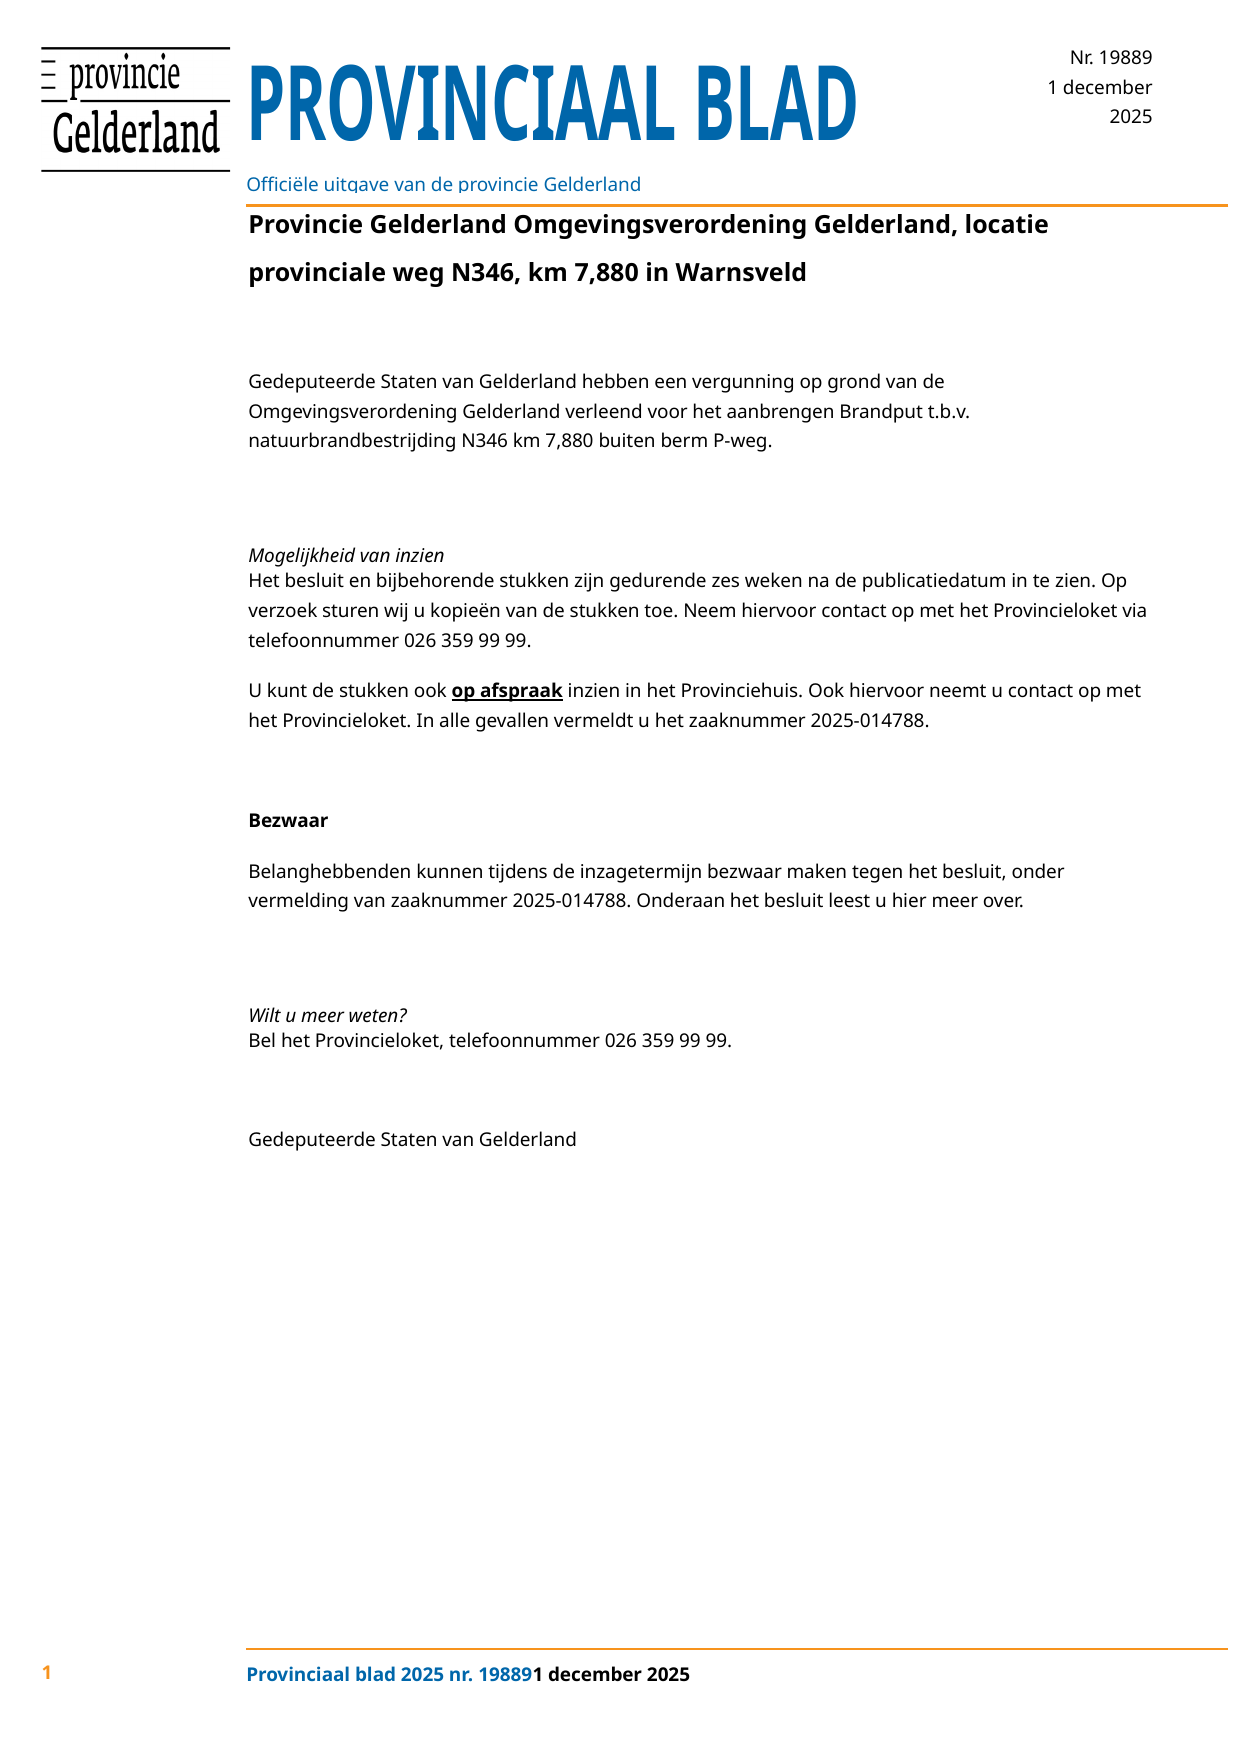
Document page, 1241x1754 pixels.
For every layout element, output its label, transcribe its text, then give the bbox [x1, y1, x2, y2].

picture [41, 47, 231, 172]
text Het besluit en bijbehorende stukken zijn gedurende zes weken na de publicatiedatum in te zien. Op verzoek sturen wij u kopieën van de stukken toe. Neem hiervoor contact op met het Provincieloket via telefoonnummer 026 359 99 99. [248, 568, 1152, 652]
text Gedeputeerde Staten van Gelderland [248, 1126, 1152, 1152]
text Mogelijkheid van inzien [248, 542, 1152, 568]
text Bezwaar [248, 808, 1152, 833]
text Bel het Provincieloket, telefoonnummer 026 359 99 99. [248, 1028, 1152, 1053]
text Wilt u meer weten? [248, 1002, 1152, 1028]
text Provincie Gelderland Omgevingsverordening Gelderland, locatie provinciale weg N346, km 7,880 in Warnsveld [248, 207, 1152, 288]
text Gedeputeerde Staten van Gelderland hebben een vergunning op grond van de Omgevingsverordening Gelderland verleend voor het aanbrengen Brandput t.b.v. natuurbrandbestrijding N346 km 7,880 buiten berm P-weg. [248, 368, 1152, 453]
text Belanghebbenden kunnen tijdens de inzagetermijn bezwaar maken tegen het besluit, onder vermelding van zaaknummer 2025-014788. Onderaan het besluit leest u hier meer over. [248, 858, 1152, 913]
text U kunt de stukken ook op afspraak inzien in het Provinciehuis. Ook hiervoor neemt u contact op met het Provincieloket. In alle gevallen vermeldt u het zaaknummer 2025-014788. [248, 677, 1152, 732]
